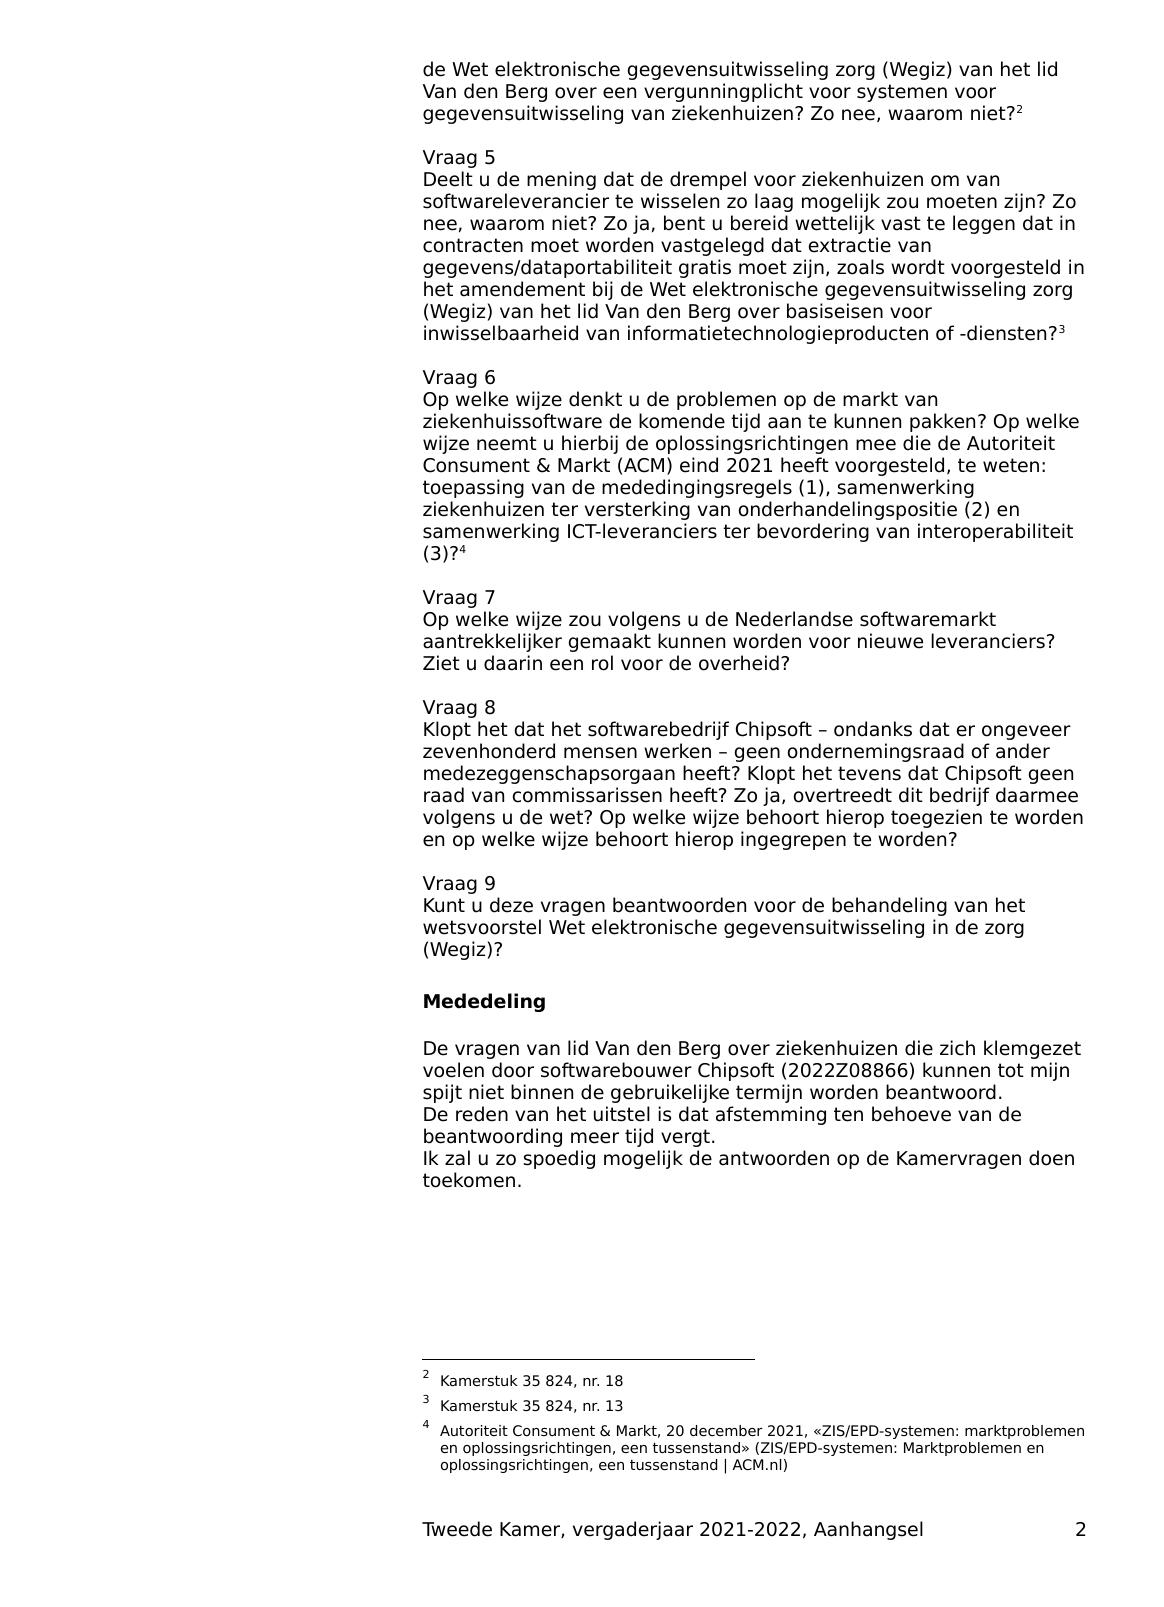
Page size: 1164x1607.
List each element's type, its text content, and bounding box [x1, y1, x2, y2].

text Vraag 8 [422, 697, 1087, 719]
text Ik zal u zo spoedig mogelijk de antwoorden op de Kamervragen doen toekomen. [422, 1148, 1087, 1192]
text Vraag 6 [422, 367, 1087, 389]
text Klopt het dat het softwarebedrijf Chipsoft – ondanks dat er ongeveer zevenhonderd mensen werken – geen ondernemingsraad of ander medezeggenschapsorgaan heeft? Klopt het tevens dat Chipsoft geen raad van commissarissen heeft? Zo ja, overtreedt dit bedrijf daarmee volgens u de wet? Op welke wijze behoort hierop toegezien te worden en op welke wijze behoort hierop ingegrepen te worden? [422, 719, 1087, 851]
text Vraag 9 [422, 873, 1087, 895]
text Autoriteit Consument & Markt, 20 december 2021, «ZIS/EPD-systemen: marktproblemen en oplossingsrichtingen, een tussenstand» (ZIS/EPD-systemen: Marktproblemen en oplossingsrichtingen, een tussenstand | ACM.nl) [422, 1418, 1087, 1474]
text Kunt u deze vragen beantwoorden voor de behandeling van het wetsvoorstel Wet elektronische gegevensuitwisseling in de zorg (Wegiz)? [422, 895, 1087, 961]
text Kamerstuk 35 824, nr. 13 [422, 1393, 1087, 1416]
text De vragen van lid Van den Berg over ziekenhuizen die zich klemgezet voelen door softwarebouwer Chipsoft (2022Z08866) kunnen tot mijn spijt niet binnen de gebruikelijke termijn worden beantwoord. [422, 1038, 1087, 1104]
text de Wet elektronische gegevensuitwisseling zorg (Wegiz) van het lid Van den Berg over een vergunningplicht voor systemen voor gegevensuitwisseling van ziekenhuizen? Zo nee, waarom niet? [422, 59, 1087, 125]
text Op welke wijze zou volgens u de Nederlandse softwaremarkt aantrekkelijker gemaakt kunnen worden voor nieuwe leveranciers? Ziet u daarin een rol voor de overheid? [422, 609, 1087, 675]
subtitle Mededeling [422, 991, 1087, 1013]
text Deelt u de mening dat de drempel voor ziekenhuizen om van softwareleverancier te wisselen zo laag mogelijk zou moeten zijn? Zo nee, waarom niet? Zo ja, bent u bereid wettelijk vast te leggen dat in contracten moet worden vastgelegd dat extractie van gegevens/dataportabiliteit gratis moet zijn, zoals wordt voorgesteld in het amendement bij de Wet elektronische gegevensuitwisseling zorg (Wegiz) van het lid Van den Berg over basiseisen voor inwisselbaarheid van informatietechnologieproducten of -diensten? [422, 169, 1087, 345]
text De reden van het uitstel is dat afstemming ten behoeve van de beantwoording meer tijd vergt. [422, 1104, 1087, 1148]
text Op welke wijze denkt u de problemen op de markt van ziekenhuissoftware de komende tijd aan te kunnen pakken? Op welke wijze neemt u hierbij de oplossingsrichtingen mee die de Autoriteit Consument & Markt (ACM) eind 2021 heeft voorgesteld, te weten: toepassing van de mededingingsregels (1), samenwerking ziekenhuizen ter versterking van onderhandelingspositie (2) en samenwerking ICT-leveranciers ter bevordering van interoperabiliteit (3)? [422, 389, 1087, 565]
text Vraag 5 [422, 147, 1087, 169]
text Vraag 7 [422, 587, 1087, 609]
text Kamerstuk 35 824, nr. 18 [422, 1368, 1087, 1391]
